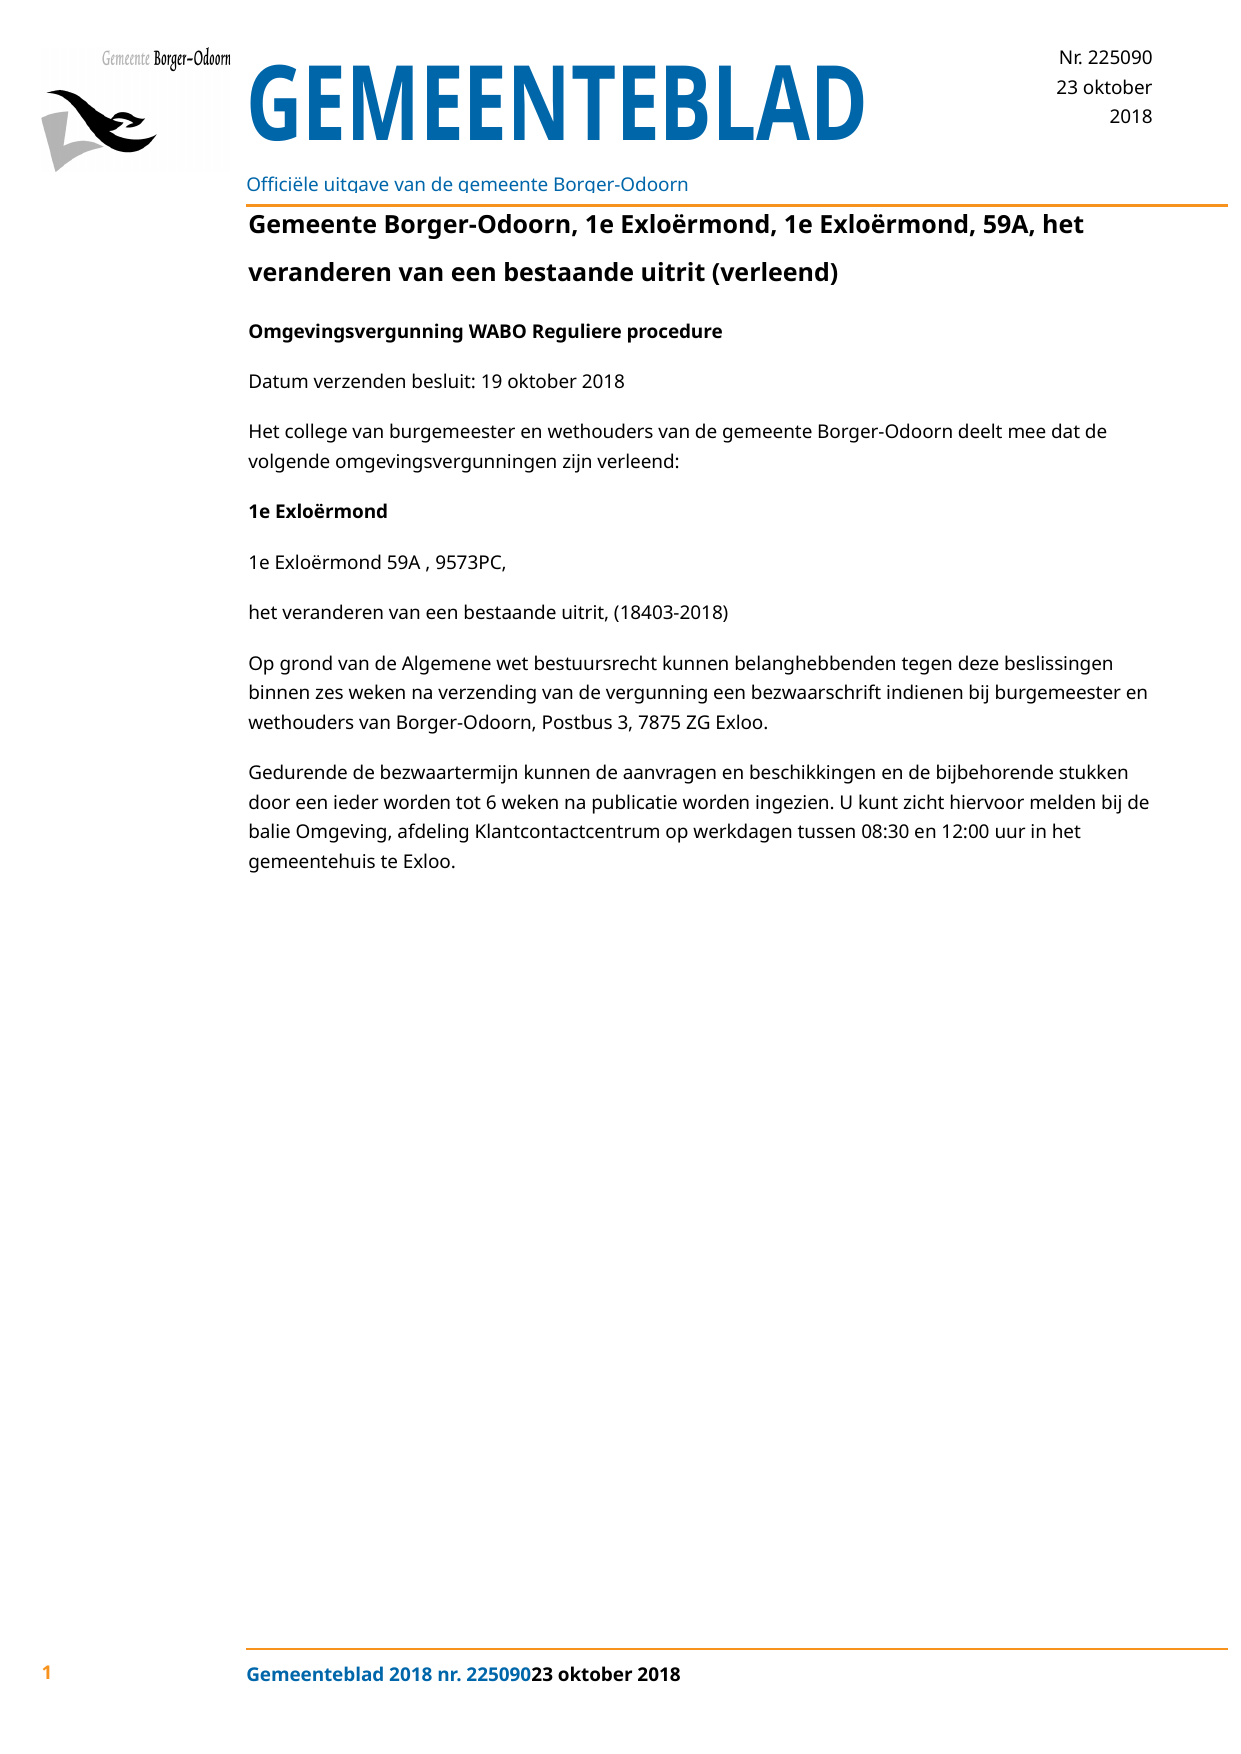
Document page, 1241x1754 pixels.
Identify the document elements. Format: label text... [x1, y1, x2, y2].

text 1e Exloërmond [248, 499, 1152, 524]
text 1e Exloërmond 59A , 9573PC, [248, 549, 1152, 575]
text Gedurende de bezwaartermijn kunnen de aanvragen en beschikkingen en de bijbehorende stukken door een ieder worden tot 6 weken na publicatie worden ingezien. U kunt zicht hiervoor melden bij de balie Omgeving, afdeling Klantcontactcentrum op werkdagen tussen 08:30 en 12:00 uur in het gemeentehuis te Exloo. [248, 759, 1152, 874]
text het veranderen van een bestaande uitrit, (18403-2018) [248, 599, 1152, 625]
text Gemeente Borger-Odoorn, 1e Exloërmond, 1e Exloërmond, 59A, het veranderen van een bestaande uitrit (verleend) [248, 207, 1152, 288]
text Datum verzenden besluit: 19 oktober 2018 [248, 368, 1152, 394]
picture [41, 47, 231, 172]
text Op grond van de Algemene wet bestuursrecht kunnen belanghebbenden tegen deze beslissingen binnen zes weken na verzending van de vergunning een bezwaarschrift indienen bij burgemeester en wethouders van Borger-Odoorn, Postbus 3, 7875 ZG Exloo. [248, 650, 1152, 735]
text Omgevingsvergunning WABO Reguliere procedure [248, 318, 1152, 344]
text Het college van burgemeester en wethouders van de gemeente Borger-Odoorn deelt mee dat de volgende omgevingsvergunningen zijn verleend: [248, 419, 1152, 474]
